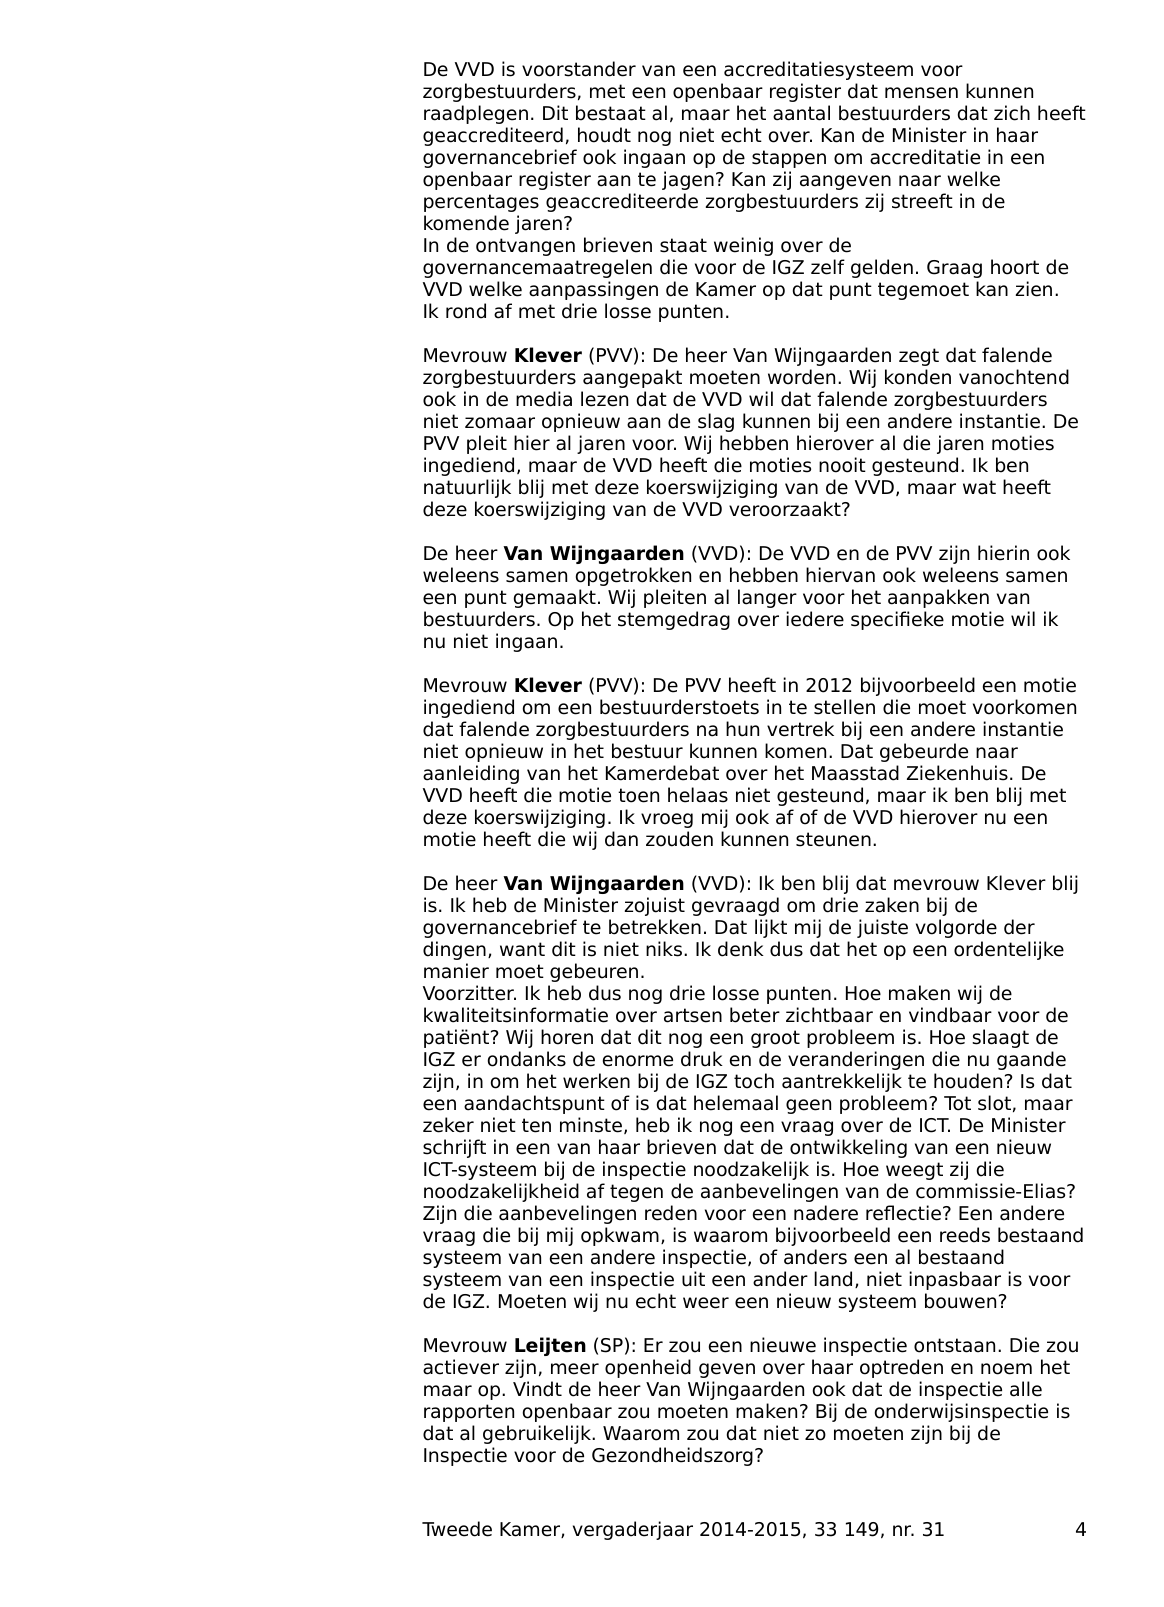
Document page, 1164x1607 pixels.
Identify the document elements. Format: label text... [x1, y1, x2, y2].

text Mevrouw Klever (PVV): De heer Van Wijngaarden zegt dat falende zorgbestuurders aangepakt moeten worden. Wij konden vanochtend ook in de media lezen dat de VVD wil dat falende zorgbestuurders niet zomaar opnieuw aan de slag kunnen bij een andere instantie. De PVV pleit hier al jaren voor. Wij hebben hierover al die jaren moties ingediend, maar de VVD heeft die moties nooit gesteund. Ik ben natuurlijk blij met deze koerswijziging van de VVD, maar wat heeft deze koerswijziging van de VVD veroorzaakt? [422, 345, 1087, 521]
text Ik rond af met drie losse punten. [422, 301, 1087, 323]
text Mevrouw Leijten (SP): Er zou een nieuwe inspectie ontstaan. Die zou actiever zijn, meer openheid geven over haar optreden en noem het maar op. Vindt de heer Van Wijngaarden ook dat de inspectie alle rapporten openbaar zou moeten maken? Bij de onderwijsinspectie is dat al gebruikelijk. Waarom zou dat niet zo moeten zijn bij de Inspectie voor de Gezondheidszorg? [422, 1335, 1087, 1467]
text In de ontvangen brieven staat weinig over de governancemaatregelen die voor de IGZ zelf gelden. Graag hoort de VVD welke aanpassingen de Kamer op dat punt tegemoet kan zien. [422, 235, 1087, 301]
text Voorzitter. Ik heb dus nog drie losse punten. Hoe maken wij de kwaliteitsinformatie over artsen beter zichtbaar en vindbaar voor de patiënt? Wij horen dat dit nog een groot probleem is. Hoe slaagt de IGZ er ondanks de enorme druk en de veranderingen die nu gaande zijn, in om het werken bij de IGZ toch aantrekkelijk te houden? Is dat een aandachtspunt of is dat helemaal geen probleem? Tot slot, maar zeker niet ten minste, heb ik nog een vraag over de ICT. De Minister schrijft in een van haar brieven dat de ontwikkeling van een nieuw ICT-systeem bij de inspectie noodzakelijk is. Hoe weegt zij die noodzakelijkheid af tegen de aanbevelingen van de commissie-Elias? Zijn die aanbevelingen reden voor een nadere reflectie? Een andere vraag die bij mij opkwam, is waarom bijvoorbeeld een reeds bestaand systeem van een andere inspectie, of anders een al bestaand systeem van een inspectie uit een ander land, niet inpasbaar is voor de IGZ. Moeten wij nu echt weer een nieuw systeem bouwen? [422, 983, 1087, 1313]
text Mevrouw Klever (PVV): De PVV heeft in 2012 bijvoorbeeld een motie ingediend om een bestuurderstoets in te stellen die moet voorkomen dat falende zorgbestuurders na hun vertrek bij een andere instantie niet opnieuw in het bestuur kunnen komen. Dat gebeurde naar aanleiding van het Kamerdebat over het Maasstad Ziekenhuis. De VVD heeft die motie toen helaas niet gesteund, maar ik ben blij met deze koerswijziging. Ik vroeg mij ook af of de VVD hierover nu een motie heeft die wij dan zouden kunnen steunen. [422, 675, 1087, 851]
text De heer Van Wijngaarden (VVD): De VVD en de PVV zijn hierin ook weleens samen opgetrokken en hebben hiervan ook weleens samen een punt gemaakt. Wij pleiten al langer voor het aanpakken van bestuurders. Op het stemgedrag over iedere specifieke motie wil ik nu niet ingaan. [422, 543, 1087, 653]
text De heer Van Wijngaarden (VVD): Ik ben blij dat mevrouw Klever blij is. Ik heb de Minister zojuist gevraagd om drie zaken bij de governancebrief te betrekken. Dat lijkt mij de juiste volgorde der dingen, want dit is niet niks. Ik denk dus dat het op een ordentelijke manier moet gebeuren. [422, 873, 1087, 983]
text De VVD is voorstander van een accreditatiesysteem voor zorgbestuurders, met een openbaar register dat mensen kunnen raadplegen. Dit bestaat al, maar het aantal bestuurders dat zich heeft geaccrediteerd, houdt nog niet echt over. Kan de Minister in haar governancebrief ook ingaan op de stappen om accreditatie in een openbaar register aan te jagen? Kan zij aangeven naar welke percentages geaccrediteerde zorgbestuurders zij streeft in de komende jaren? [422, 59, 1087, 235]
